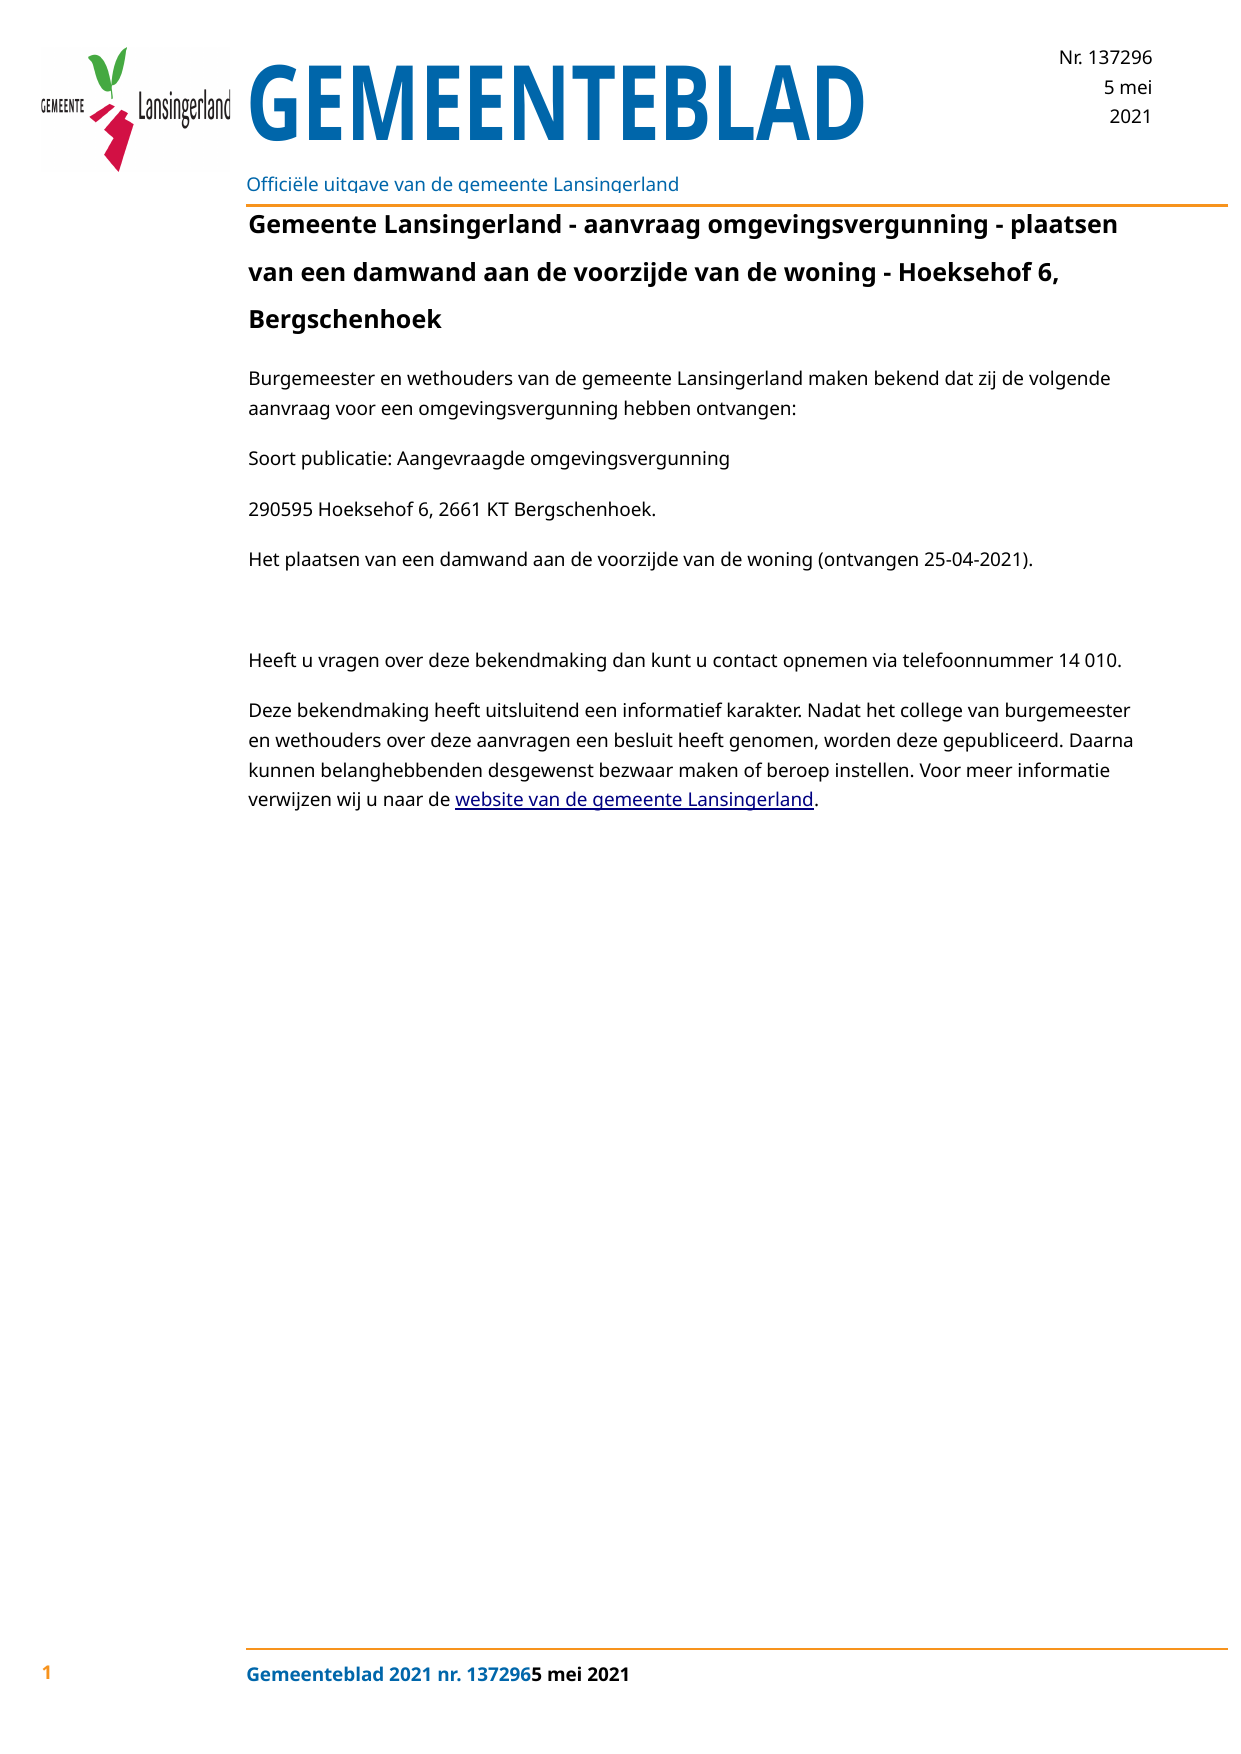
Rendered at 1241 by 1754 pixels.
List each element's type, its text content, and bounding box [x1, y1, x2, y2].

text 290595 Hoeksehof 6, 2661 KT Bergschenhoek. [248, 496, 1152, 522]
text Heeft u vragen over deze bekendmaking dan kunt u contact opnemen via telefoonnummer 14 010. [248, 647, 1152, 673]
text Soort publicatie: Aangevraagde omgevingsvergunning [248, 446, 1152, 471]
text Burgemeester en wethouders van de gemeente Lansingerland maken bekend dat zij de volgende aanvraag voor een omgevingsvergunning hebben ontvangen: [248, 366, 1152, 421]
text Het plaatsen van een damwand aan de voorzijde van de woning (ontvangen 25-04-2021). [248, 546, 1152, 572]
picture [41, 47, 231, 172]
text Gemeente Lansingerland - aanvraag omgevingsvergunning - plaatsen van een damwand aan de voorzijde van de woning - Hoeksehof 6, Bergschenhoek [248, 207, 1152, 336]
text Deze bekendmaking heeft uitsluitend een informatief karakter. Nadat het college van burgemeester en wethouders over deze aanvragen een besluit heeft genomen, worden deze gepubliceerd. Daarna kunnen belanghebbenden desgewenst bezwaar maken of beroep instellen. Voor meer informatie verwijzen wij u naar de website van de gemeente Lansingerland. [248, 698, 1152, 812]
